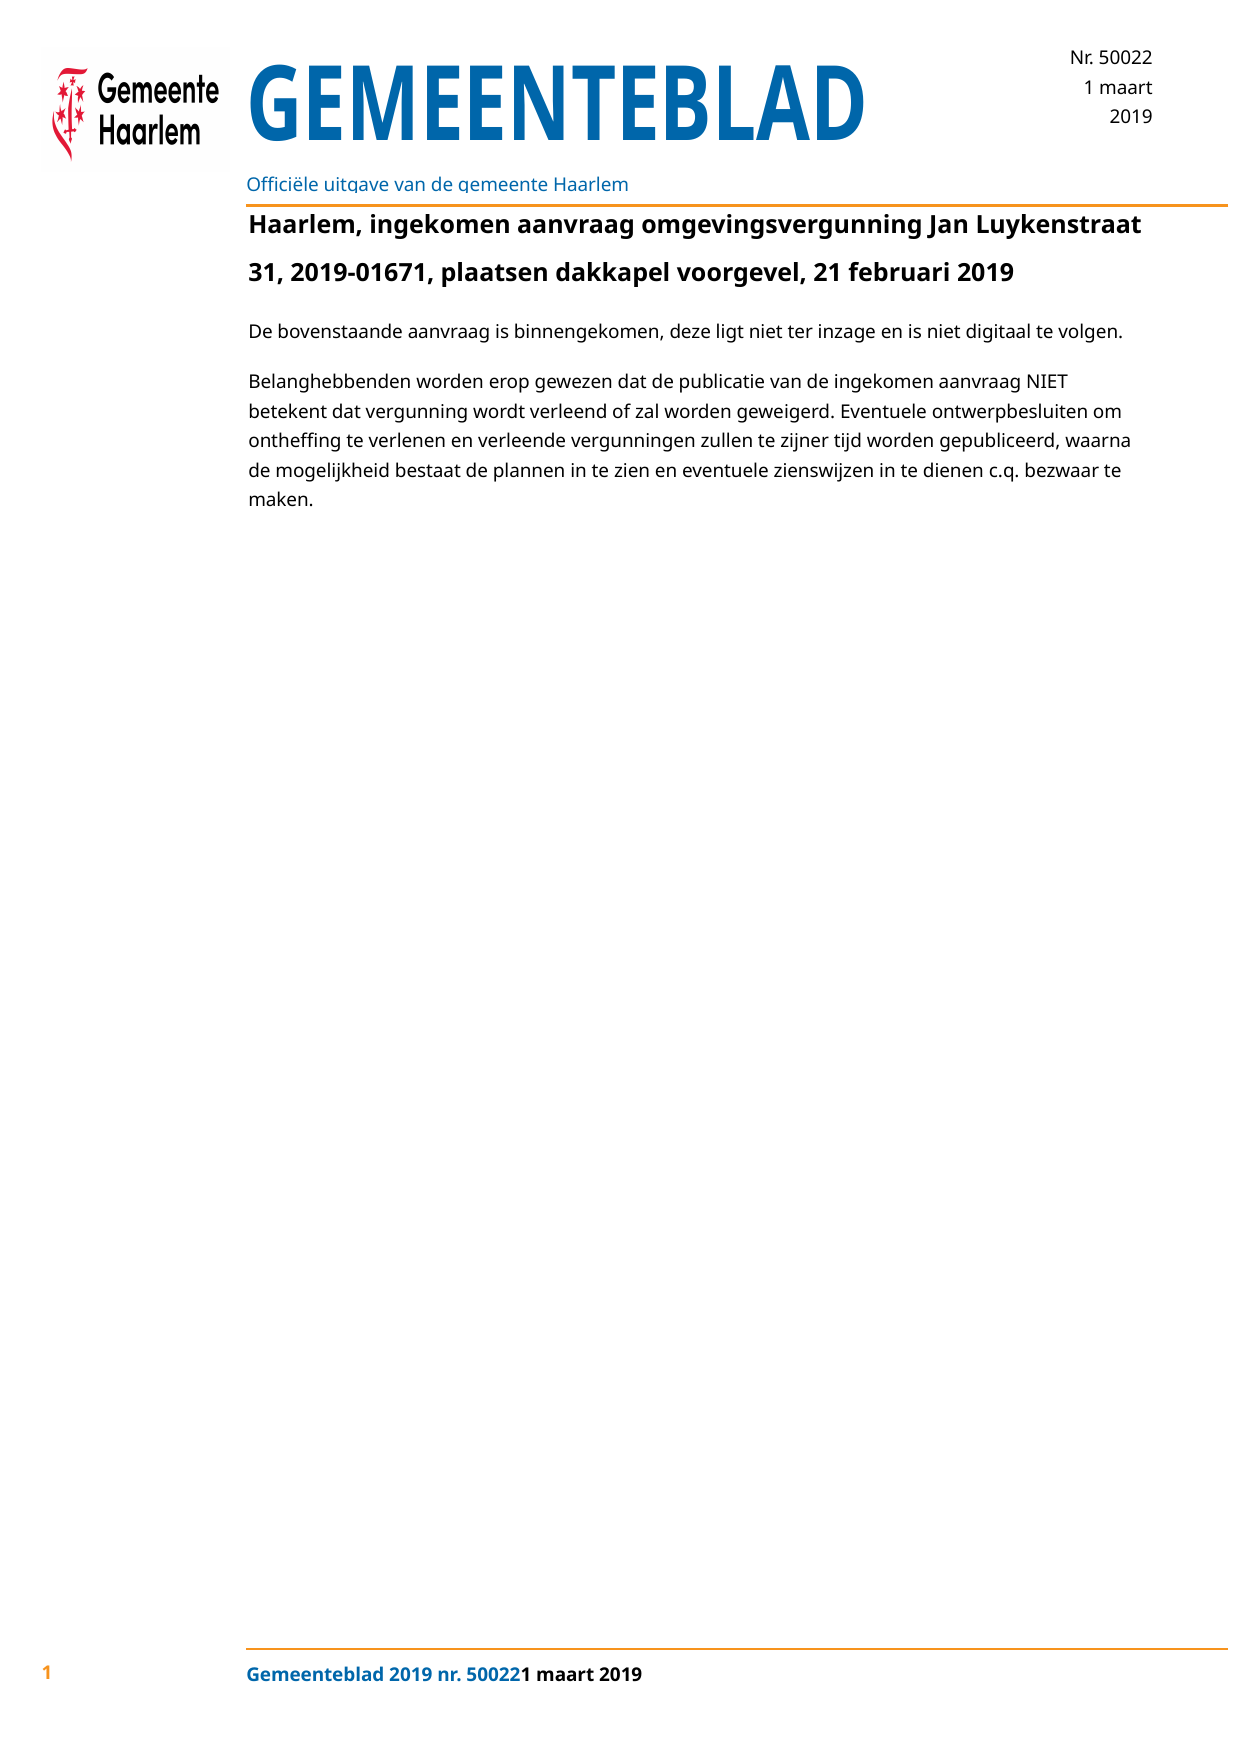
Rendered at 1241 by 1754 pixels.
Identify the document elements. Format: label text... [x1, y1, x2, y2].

text Haarlem, ingekomen aanvraag omgevingsvergunning Jan Luykenstraat 31, 2019-01671, plaatsen dakkapel voorgevel, 21 februari 2019 [248, 207, 1152, 288]
text Belanghebbenden worden erop gewezen dat de publicatie van de ingekomen aanvraag NIET betekent dat vergunning wordt verleend of zal worden geweigerd. Eventuele ontwerpbesluiten om ontheffing te verlenen en verleende vergunningen zullen te zijner tijd worden gepubliceerd, waarna de mogelijkheid bestaat de plannen in te zien en eventuele zienswijzen in te dienen c.q. bezwaar te maken. [248, 368, 1152, 512]
picture [41, 47, 231, 172]
text De bovenstaande aanvraag is binnengekomen, deze ligt niet ter inzage en is niet digitaal te volgen. [248, 318, 1152, 344]
